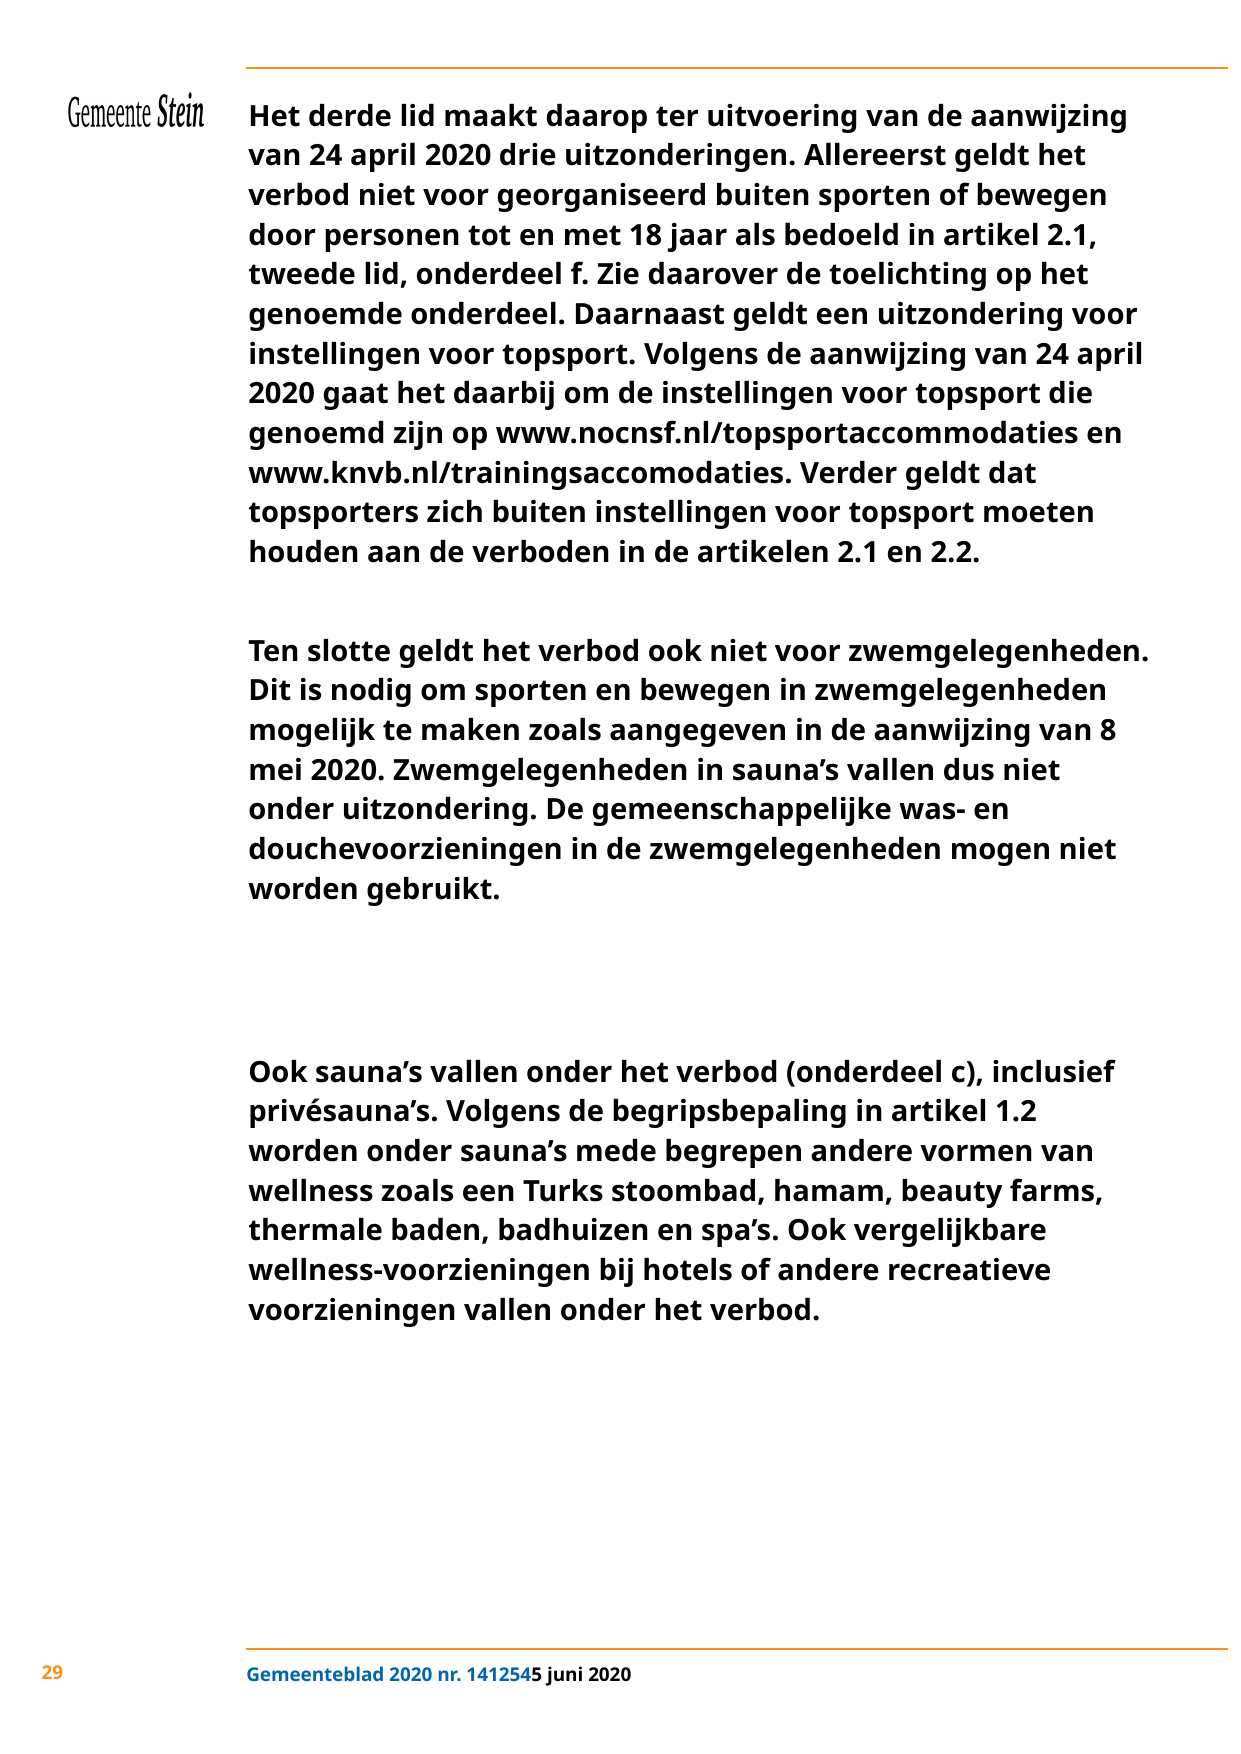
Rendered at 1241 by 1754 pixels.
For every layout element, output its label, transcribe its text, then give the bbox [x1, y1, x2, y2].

picture [41, 47, 231, 172]
text Ook sauna’s vallen onder het verbod (onderdeel c), inclusief privésauna’s. Volgens de begripsbepaling in artikel 1.2 worden onder sauna’s mede begrepen andere vormen van wellness zoals een Turks stoombad, hamam, beauty farms, thermale baden, badhuizen en spa’s. Ook vergelijkbare wellness-voorzieningen bij hotels of andere recreatieve voorzieningen vallen onder het verbod. [248, 1051, 1152, 1329]
text Ten slotte geldt het verbod ook niet voor zwemgelegenheden. Dit is nodig om sporten en bewegen in zwemgelegenheden mogelijk te maken zoals aangegeven in de aanwijzing van 8 mei 2020. Zwemgelegenheden in sauna’s vallen dus niet onder uitzondering. De gemeenschappelijke was- en douchevoorzieningen in de zwemgelegenheden mogen niet worden gebruikt. [248, 630, 1152, 908]
text Het derde lid maakt daarop ter uitvoering van de aanwijzing van 24 april 2020 drie uitzonderingen. Allereerst geldt het verbod niet voor georganiseerd buiten sporten of bewegen door personen tot en met 18 jaar als bedoeld in artikel 2.1, tweede lid, onderdeel f. Zie daarover de toelichting op het genoemde onderdeel. Daarnaast geldt een uitzondering voor instellingen voor topsport. Volgens de aanwijzing van 24 april 2020 gaat het daarbij om de instellingen voor topsport die genoemd zijn op www.nocnsf.nl/topsportaccommodaties en www.knvb.nl/trainingsaccomodaties. Verder geldt dat topsporters zich buiten instellingen voor topsport moeten houden aan de verboden in de artikelen 2.1 en 2.2. [248, 95, 1152, 571]
